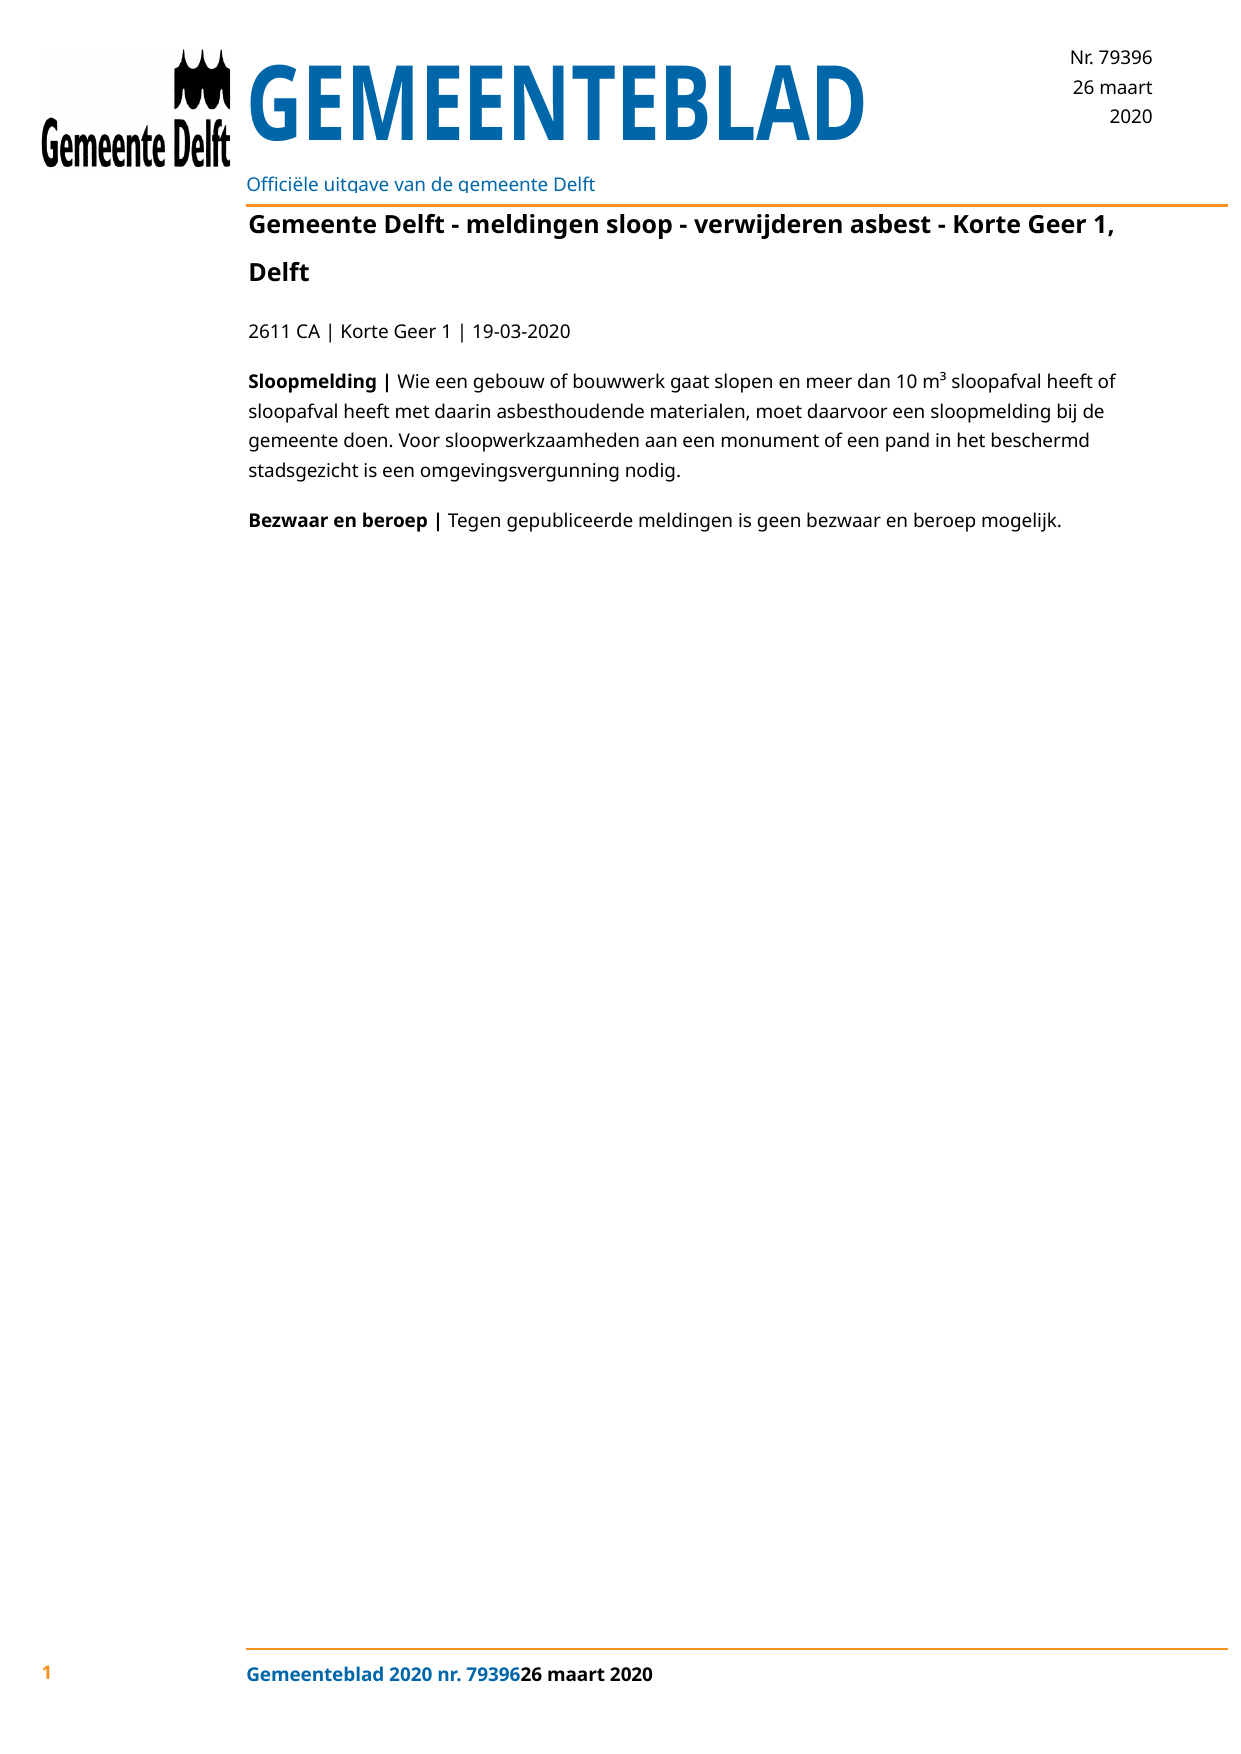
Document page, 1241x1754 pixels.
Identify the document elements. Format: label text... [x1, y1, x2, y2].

text Sloopmelding | Wie een gebouw of bouwwerk gaat slopen en meer dan 10 m³ sloopafval heeft of sloopafval heeft met daarin asbesthoudende materialen, moet daarvoor een sloopmelding bij de gemeente doen. Voor sloopwerkzaamheden aan een monument of een pand in het beschermd stadsgezicht is een omgevingsvergunning nodig. [248, 368, 1152, 483]
picture [41, 47, 231, 172]
text Gemeente Delft - meldingen sloop - verwijderen asbest - Korte Geer 1, Delft [248, 207, 1152, 288]
text 2611 CA | Korte Geer 1 | 19-03-2020 [248, 318, 1152, 344]
text Bezwaar en beroep | Tegen gepubliceerde meldingen is geen bezwaar en beroep mogelijk. [248, 507, 1152, 533]
